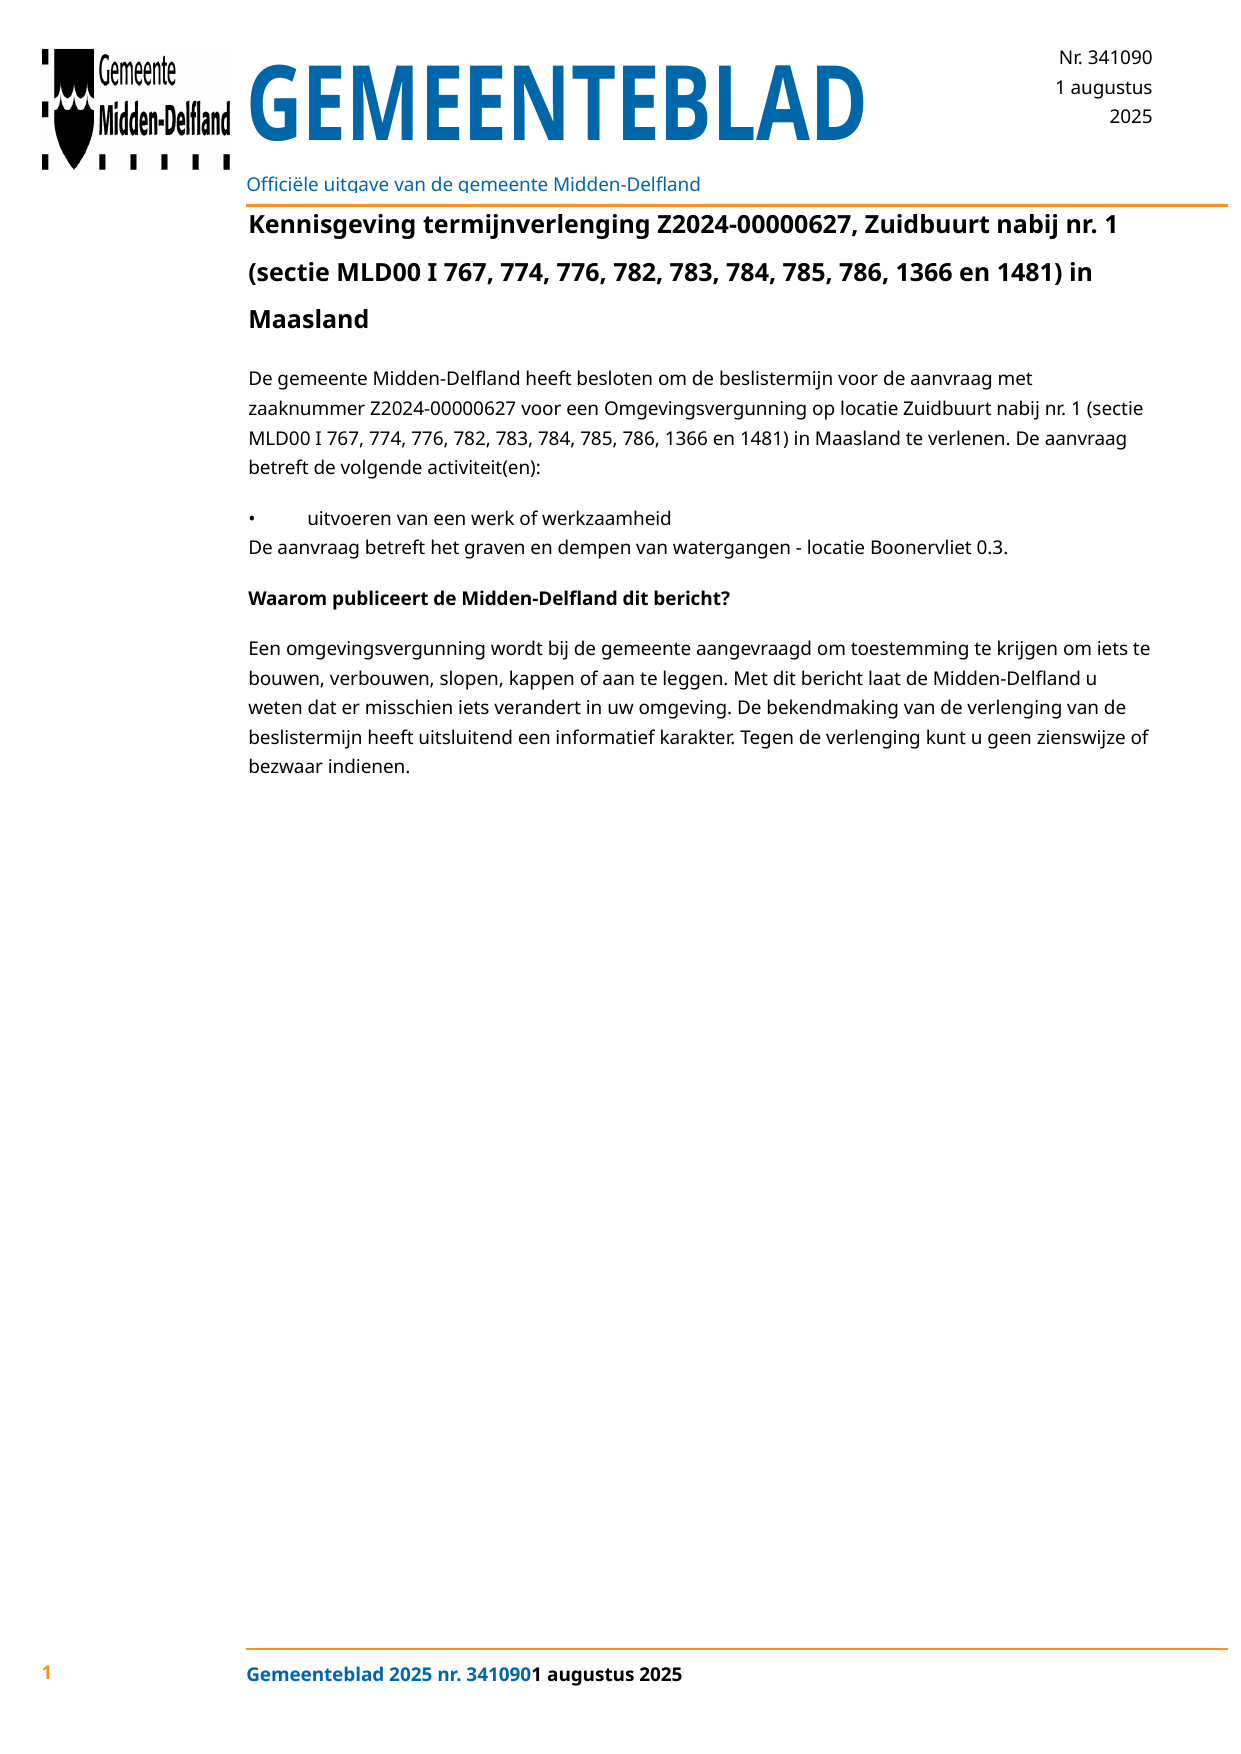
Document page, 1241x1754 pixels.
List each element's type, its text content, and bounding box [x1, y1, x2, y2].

text Kennisgeving termijnverlenging Z2024-00000627, Zuidbuurt nabij nr. 1 (sectie MLD00 I 767, 774, 776, 782, 783, 784, 785, 786, 1366 en 1481) in Maasland [248, 207, 1152, 336]
text De gemeente Midden-Delfland heeft besloten om de beslistermijn voor de aanvraag met zaaknummer Z2024-00000627 voor een Omgevingsvergunning op locatie Zuidbuurt nabij nr. 1 (sectie MLD00 I 767, 774, 776, 782, 783, 784, 785, 786, 1366 en 1481) in Maasland te verlenen. De aanvraag betreft de volgende activiteit(en): [248, 366, 1152, 480]
text Waarom publiceert de Midden-Delfland dit bericht? [248, 585, 1152, 610]
list uitvoeren van een werk of werkzaamheid [248, 505, 1152, 530]
picture [41, 47, 231, 172]
text Een omgevingsvergunning wordt bij de gemeente aangevraagd om toestemming te krijgen om iets te bouwen, verbouwen, slopen, kappen of aan te leggen. Met dit bericht laat de Midden-Delfland u weten dat er misschien iets verandert in uw omgeving. De bekendmaking van de verlenging van de beslistermijn heeft uitsluitend een informatief karakter. Tegen de verlenging kunt u geen zienswijze of bezwaar indienen. [248, 635, 1152, 779]
text De aanvraag betreft het graven en dempen van watergangen - locatie Boonervliet 0.3. [248, 534, 1152, 560]
